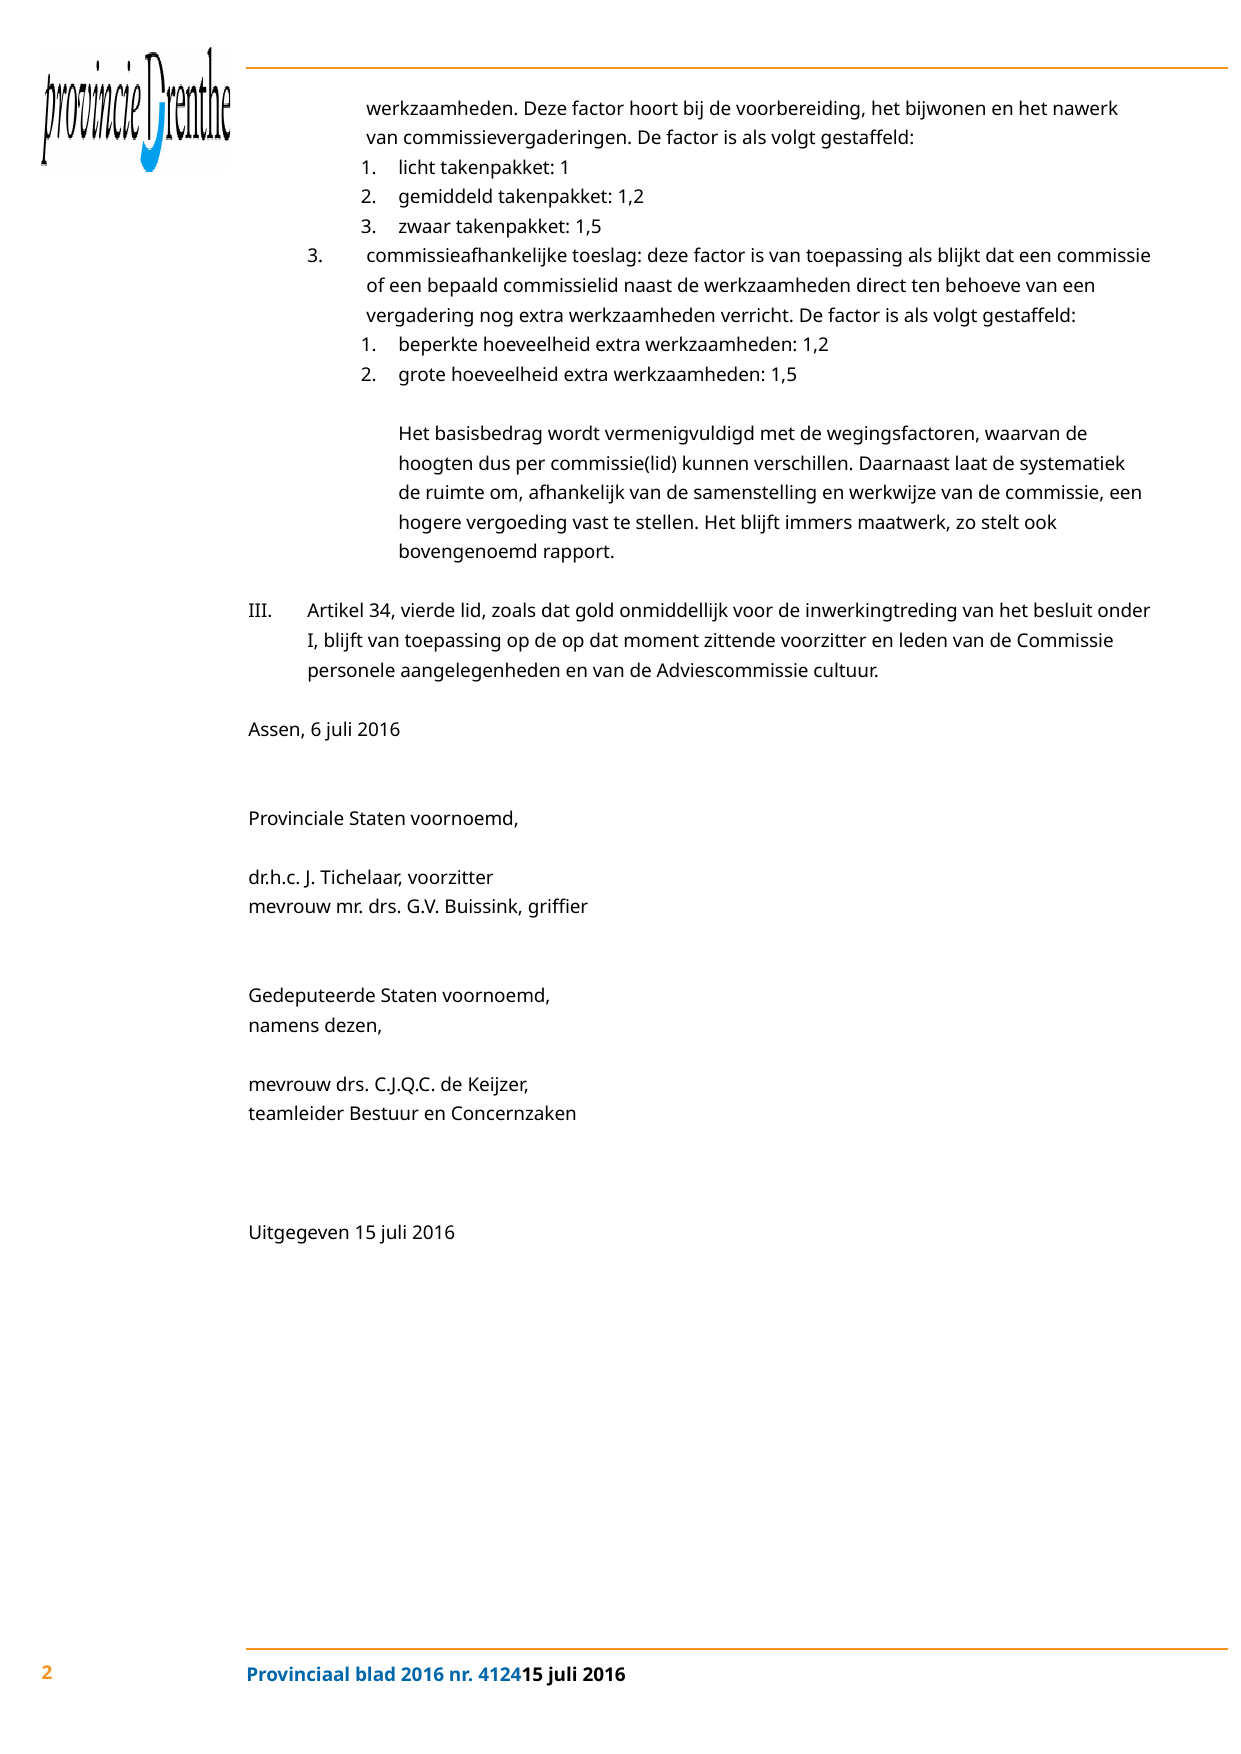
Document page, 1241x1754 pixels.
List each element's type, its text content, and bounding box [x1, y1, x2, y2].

list Artikel 34, vierde lid, zoals dat gold onmiddellijk voor de inwerkingtreding van het besluit onder I, blijft van toepassing op de op dat moment zittende voorzitter en leden van de Commissie personele aangelegenheden en van de Adviescommissie cultuur. [248, 598, 1152, 683]
picture [41, 47, 231, 172]
list licht takenpakket: 1 [361, 154, 1152, 180]
text namens dezen, [248, 1012, 1152, 1038]
text mevrouw mr. drs. G.V. Buissink, griffier [248, 893, 1152, 919]
list Het basisbedrag wordt vermenigvuldigd met de wegingsfactoren, waarvan de hoogten dus per commissie(lid) kunnen verschillen. Daarnaast laat de systematiek de ruimte om, afhankelijk van de samenstelling en werkwijze van de commissie, een hogere vergoeding vast te stellen. Het blijft immers maatwerk, zo stelt ook bovengenoemd rapport. [361, 420, 1152, 564]
list beperkte hoeveelheid extra werkzaamheden: 1,2 [361, 331, 1152, 357]
list zwaar takenpakket: 1,5 [361, 213, 1152, 239]
text Gedeputeerde Staten voornoemd, [248, 982, 1152, 1008]
list commissieafhankelijke toeslag: deze factor is van toepassing als blijkt dat een commissie of een bepaald commissielid naast de werkzaamheden direct ten behoeve van een vergadering nog extra werkzaamheden verricht. De factor is als volgt gestaffeld: [307, 243, 1152, 328]
list werkzaamheden. Deze factor hoort bij de voorbereiding, het bijwonen en het nawerk van commissievergaderingen. De factor is als volgt gestaffeld: [307, 95, 1152, 150]
list grote hoeveelheid extra werkzaamheden: 1,5 [361, 361, 1152, 387]
text mevrouw drs. C.J.Q.C. de Keijzer, [248, 1071, 1152, 1097]
text Uitgegeven 15 juli 2016 [248, 1219, 1152, 1245]
text teamleider Bestuur en Concernzaken [248, 1101, 1152, 1126]
list gemiddeld takenpakket: 1,2 [361, 183, 1152, 209]
text Provinciale Staten voornoemd, [248, 805, 1152, 831]
text Assen, 6 juli 2016 [248, 716, 1152, 742]
text dr.h.c. J. Tichelaar, voorzitter [248, 864, 1152, 890]
